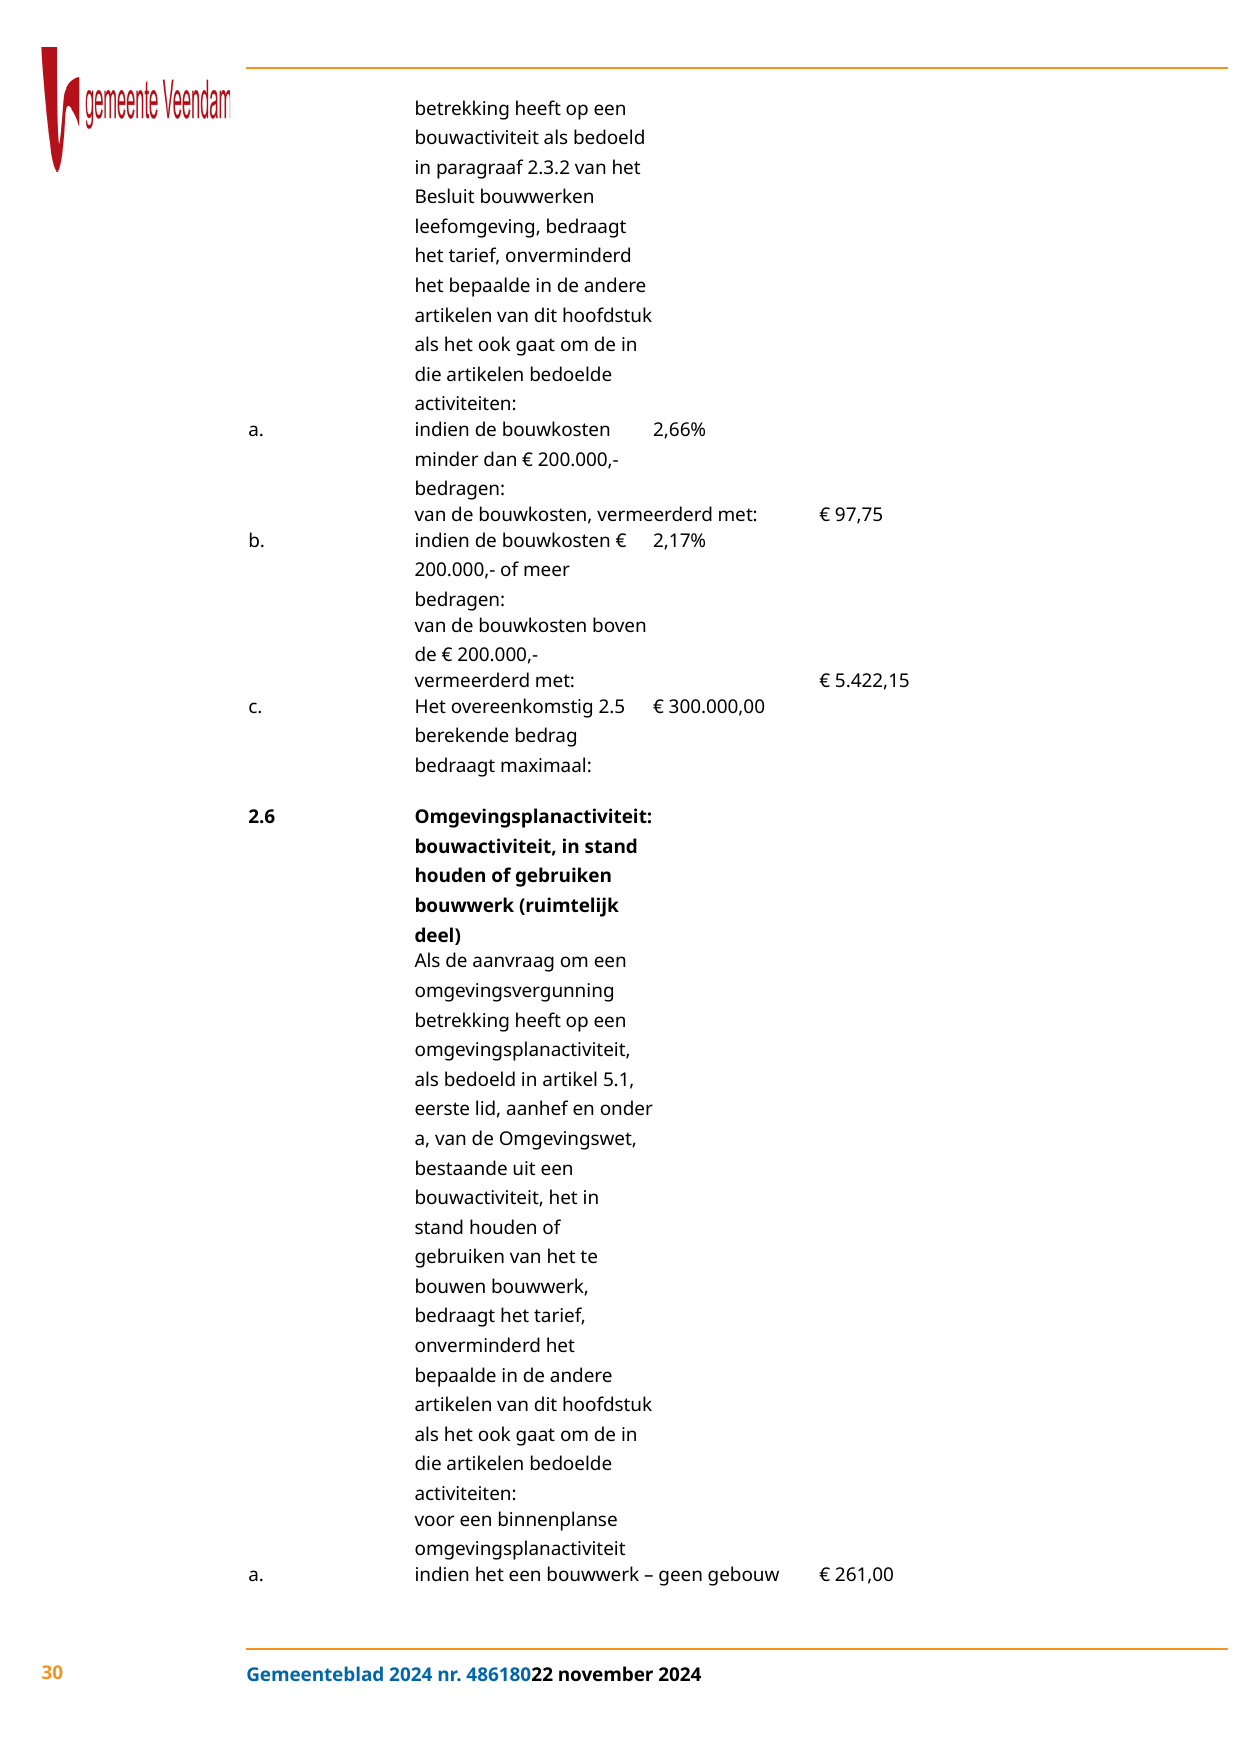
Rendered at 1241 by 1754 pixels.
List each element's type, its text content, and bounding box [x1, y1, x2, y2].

table_cell Omgevingsplanactiviteit: bouwactiviteit, in stand houden of gebruiken bouwwerk (ruimtelijk deel) [414, 804, 653, 948]
table_cell [653, 804, 1152, 948]
table_cell van de bouwkosten boven de € 200.000,- [414, 612, 653, 667]
table_cell 2.6 [248, 804, 414, 948]
table_cell € 97,75 [819, 501, 985, 527]
table_cell [248, 948, 414, 1506]
table_cell betrekking heeft op een bouwactiviteit als bedoeld in paragraaf 2.3.2 van het Besluit bouwwerken leefomgeving, bedraagt het tarief, onverminderd het bepaalde in de andere artikelen van dit hoofdstuk als het ook gaat om de in die artikelen bedoelde activiteiten: [414, 95, 653, 416]
table_cell [248, 612, 414, 667]
table_cell Als de aanvraag om een omgevingsvergunning betrekking heeft op een omgevingsplanactiviteit, als bedoeld in artikel 5.1, eerste lid, aanhef en onder a, van de Omgevingswet, bestaande uit een bouwactiviteit, het in stand houden of gebruiken van het te bouwen bouwwerk, bedraagt het tarief, onverminderd het bepaalde in de andere artikelen van dit hoofdstuk als het ook gaat om de in die artikelen bedoelde activiteiten: [414, 948, 653, 1506]
table_cell [248, 95, 414, 416]
table_cell [248, 1506, 414, 1561]
table_cell [248, 778, 414, 803]
table_cell indien de bouwkosten € 200.000,- of meer bedragen: [414, 527, 653, 612]
table_cell [653, 1506, 1152, 1561]
table_cell voor een binnenplanse omgevingsplanactiviteit [414, 1506, 653, 1561]
table_cell van de bouwkosten, vermeerderd met: [414, 501, 819, 527]
table_cell indien het een bouwwerk – geen gebouw [414, 1561, 819, 1587]
table_cell indien de bouwkosten minder dan € 200.000,- bedragen: [414, 416, 653, 501]
picture [41, 47, 231, 172]
table_cell [248, 501, 414, 527]
table_cell [653, 95, 1152, 416]
table_cell 2,66% [653, 416, 1152, 501]
table_cell b. [248, 527, 414, 612]
table_cell a. [248, 416, 414, 501]
table_cell € 261,00 [819, 1561, 985, 1587]
table_cell [248, 667, 414, 693]
table_cell [414, 778, 653, 803]
table_cell vermeerderd met: [414, 667, 819, 693]
table_cell € 5.422,15 [819, 667, 985, 693]
table_cell c. [248, 693, 414, 778]
table_cell € 300.000,00 [653, 693, 1152, 778]
table_cell [653, 948, 1152, 1506]
table_cell [653, 778, 1152, 803]
table_cell [653, 612, 1152, 667]
table_cell 2,17% [653, 527, 1152, 612]
table_cell Het overeenkomstig 2.5 berekende bedrag bedraagt maximaal: [414, 693, 653, 778]
table_cell a. [248, 1561, 414, 1587]
